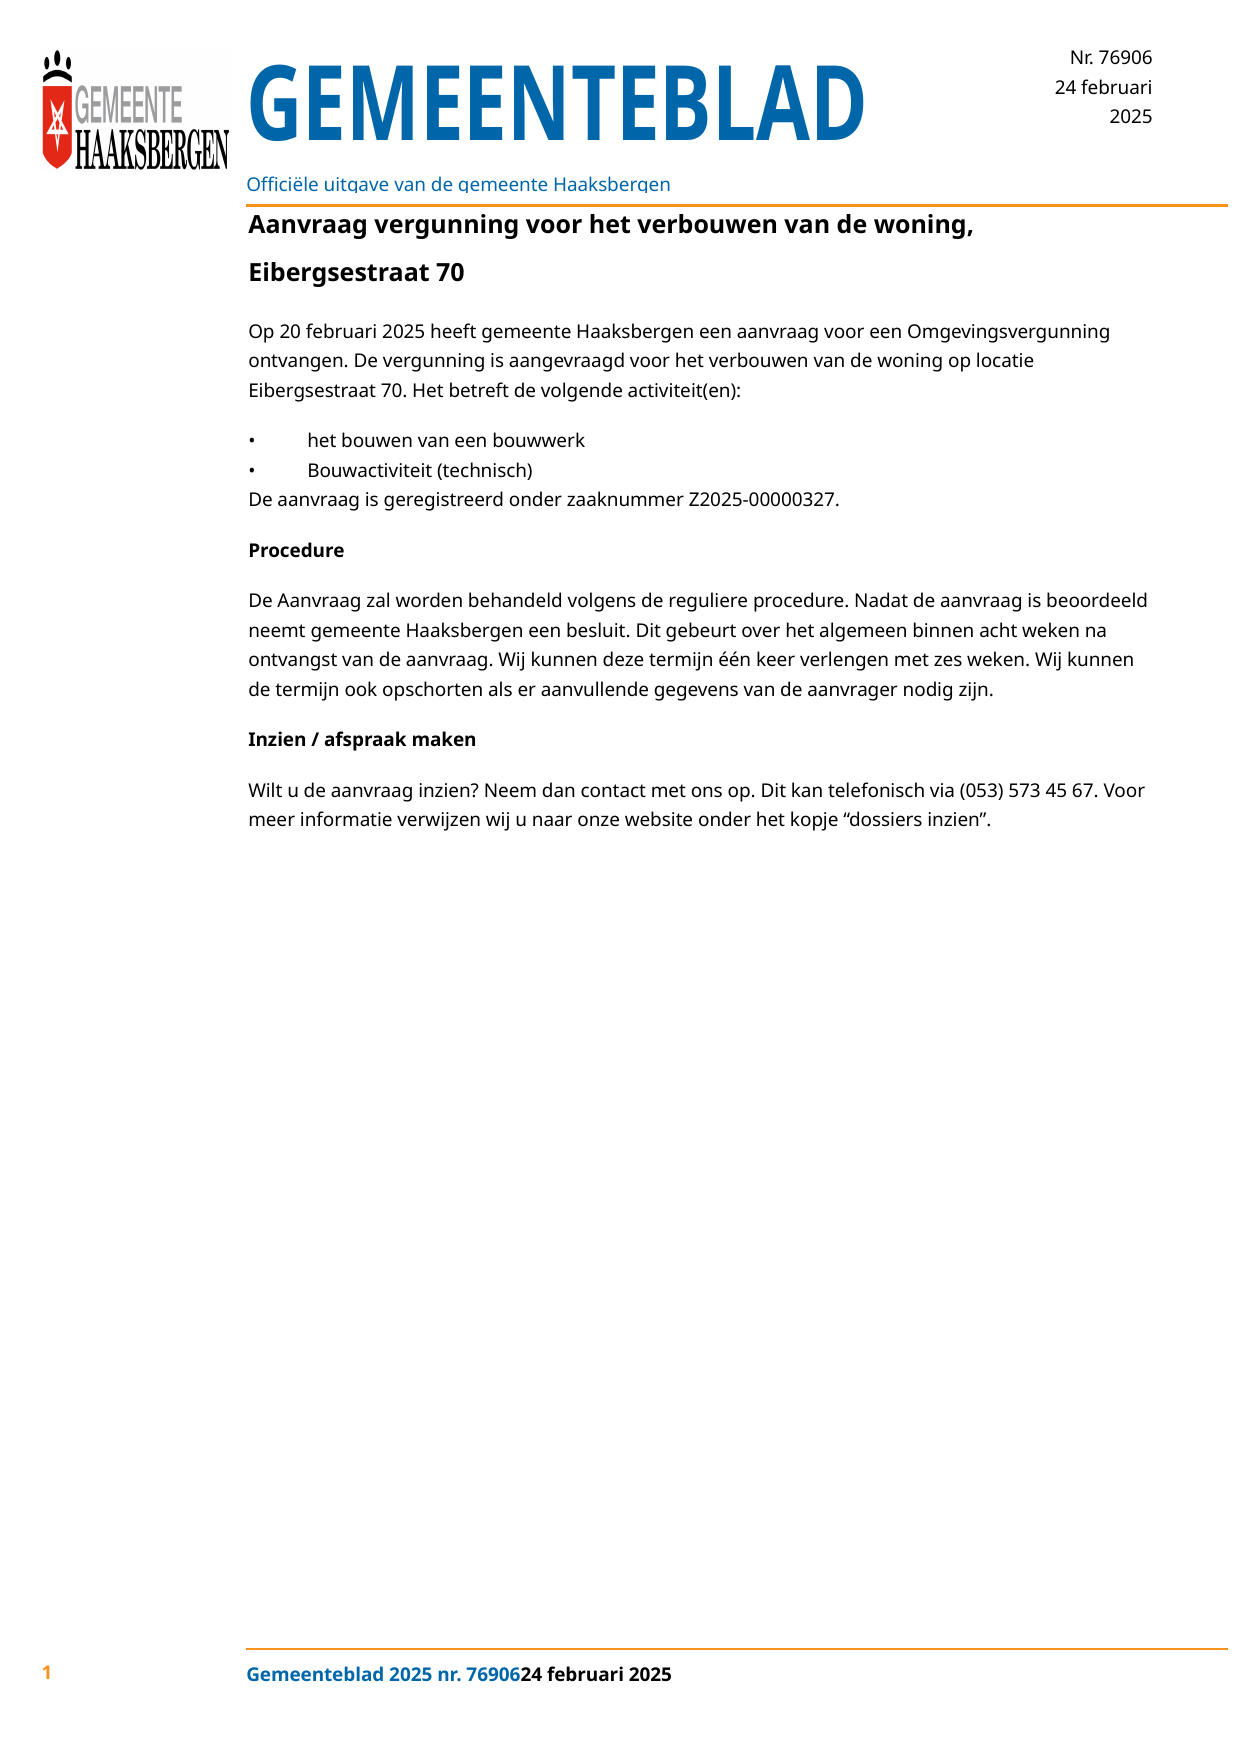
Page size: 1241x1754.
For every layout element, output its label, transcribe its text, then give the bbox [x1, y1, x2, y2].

text Inzien / afspraak maken [248, 727, 1152, 752]
text De Aanvraag zal worden behandeld volgens de reguliere procedure. Nadat de aanvraag is beoordeeld neemt gemeente Haaksbergen een besluit. Dit gebeurt over het algemeen binnen acht weken na ontvangst van de aanvraag. Wij kunnen deze termijn één keer verlengen met zes weken. Wij kunnen de termijn ook opschorten als er aanvullende gegevens van de aanvrager nodig zijn. [248, 587, 1152, 702]
text Op 20 februari 2025 heeft gemeente Haaksbergen een aanvraag voor een Omgevingsvergunning ontvangen. De vergunning is aangevraagd voor het verbouwen van de woning op locatie Eibergsestraat 70. Het betreft de volgende activiteit(en): [248, 318, 1152, 403]
list het bouwen van een bouwwerk [248, 427, 1152, 453]
list Bouwactiviteit (technisch) [248, 457, 1152, 483]
text Aanvraag vergunning voor het verbouwen van de woning, Eibergsestraat 70 [248, 207, 1152, 288]
picture [41, 47, 231, 172]
text De aanvraag is geregistreerd onder zaaknummer Z2025-00000327. [248, 487, 1152, 512]
text Procedure [248, 537, 1152, 563]
text Wilt u de aanvraag inzien? Neem dan contact met ons op. Dit kan telefonisch via (053) 573 45 67. Voor meer informatie verwijzen wij u naar onze website onder het kopje “dossiers inzien”. [248, 777, 1152, 832]
